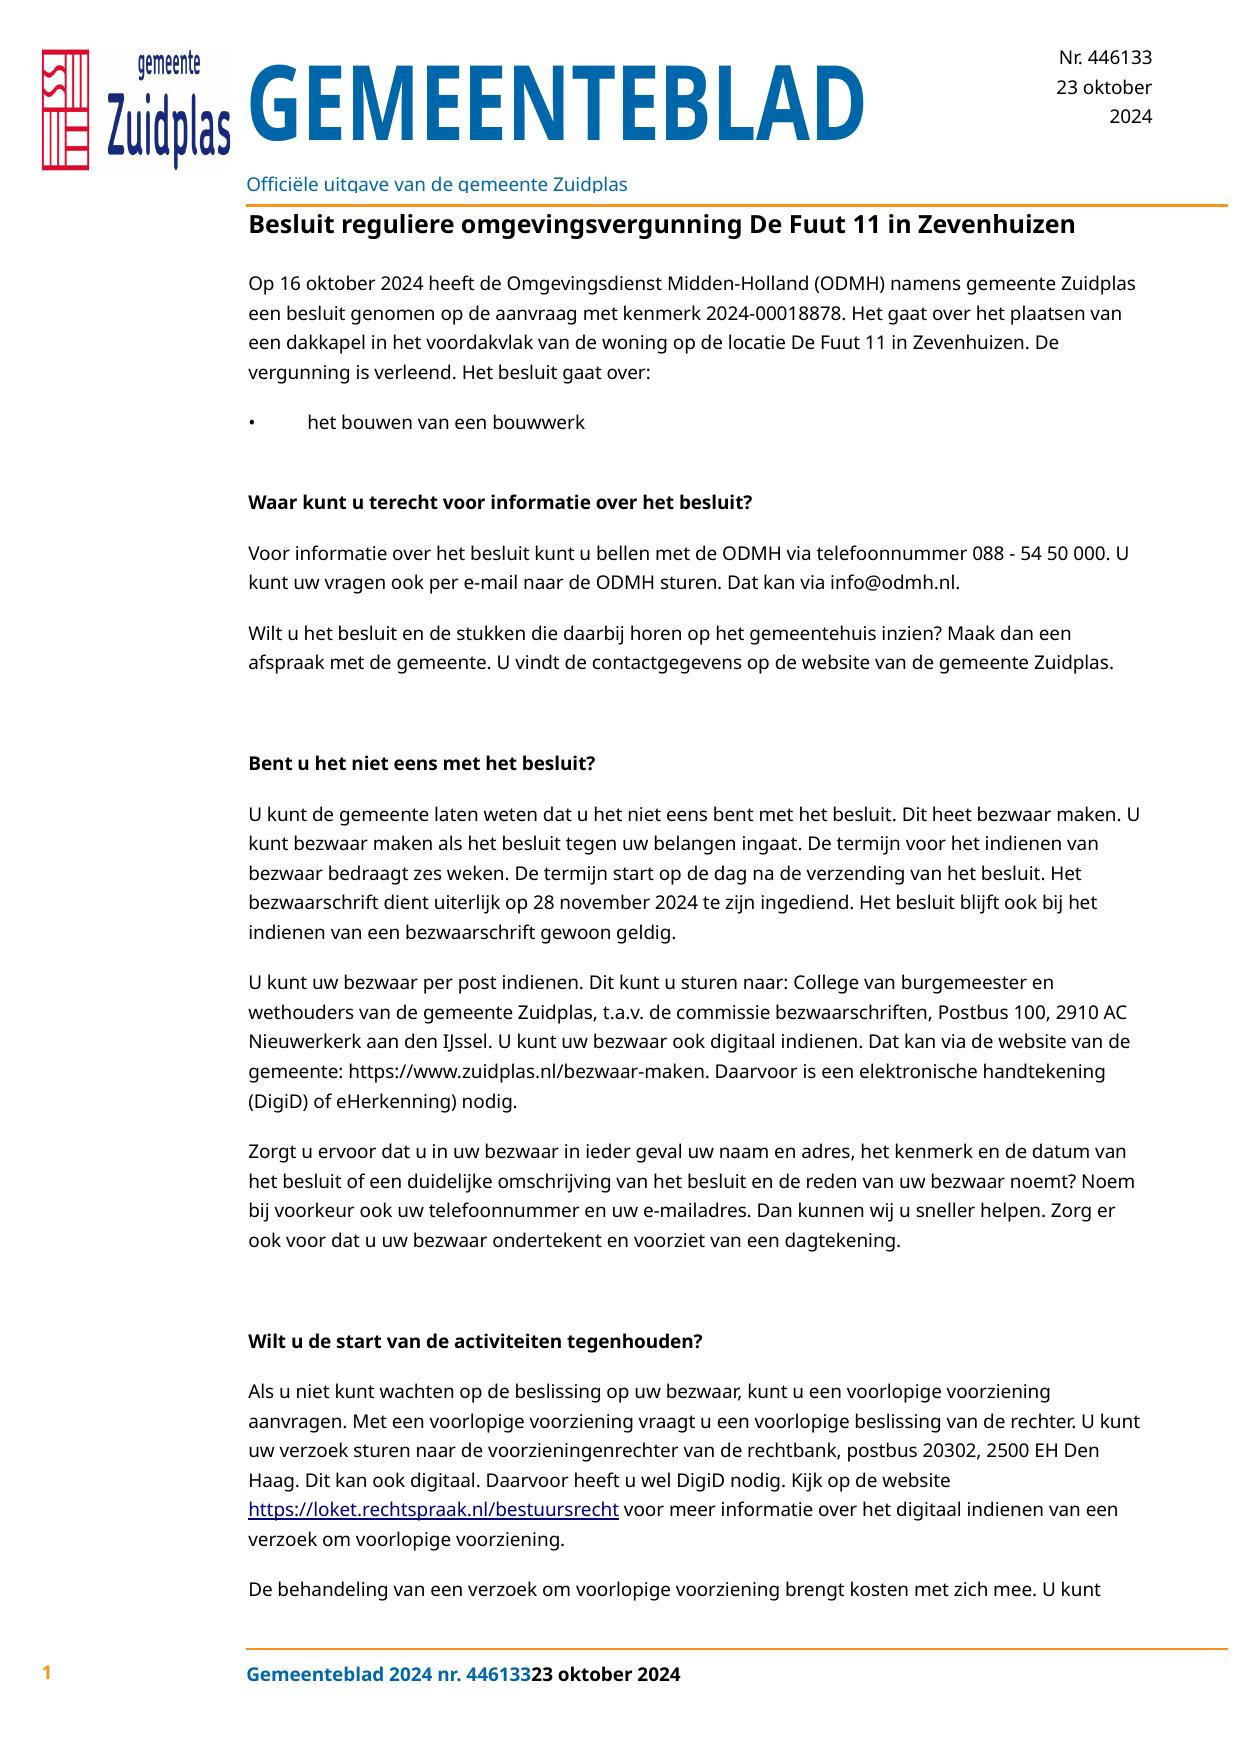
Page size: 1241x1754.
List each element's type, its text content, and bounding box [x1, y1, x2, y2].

text Op 16 oktober 2024 heeft de Omgevingsdienst Midden-Holland (ODMH) namens gemeente Zuidplas een besluit genomen op de aanvraag met kenmerk 2024-00018878. Het gaat over het plaatsen van een dakkapel in het voordakvlak van de woning op de locatie De Fuut 11 in Zevenhuizen. De vergunning is verleend. Het besluit gaat over: [248, 270, 1152, 385]
text U kunt uw bezwaar per post indienen. Dit kunt u sturen naar: College van burgemeester en wethouders van de gemeente Zuidplas, t.a.v. de commissie bezwaarschriften, Postbus 100, 2910 AC Nieuwerkerk aan den IJssel. U kunt uw bezwaar ook digitaal indienen. Dat kan via de website van de gemeente: https://www.zuidplas.nl/bezwaar-maken. Daarvoor is een elektronische handtekening (DigiD) of eHerkenning) nodig. [248, 969, 1152, 1113]
text Zorgt u ervoor dat u in uw bezwaar in ieder geval uw naam en adres, het kenmerk en de datum van het besluit of een duidelijke omschrijving van het besluit en de reden van uw bezwaar noemt? Noem bij voorkeur ook uw telefoonnummer en uw e-mailadres. Dan kunnen wij u sneller helpen. Zorg er ook voor dat u uw bezwaar ondertekent en voorziet van een dagtekening. [248, 1138, 1152, 1253]
text Wilt u de start van de activiteiten tegenhouden? [248, 1328, 1152, 1353]
list het bouwen van een bouwwerk [248, 409, 1152, 435]
text Waar kunt u terecht voor informatie over het besluit? [248, 489, 1152, 515]
text Voor informatie over het besluit kunt u bellen met de ODMH via telefoonnummer 088 - 54 50 000. U kunt uw vragen ook per e-mail naar de ODMH sturen. Dat kan via info@odmh.nl. [248, 540, 1152, 595]
text Wilt u het besluit en de stukken die daarbij horen op het gemeentehuis inzien? Maak dan een afspraak met de gemeente. U vindt de contactgegevens op de website van de gemeente Zuidplas. [248, 620, 1152, 675]
text Bent u het niet eens met het besluit? [248, 750, 1152, 776]
text Besluit reguliere omgevingsvergunning De Fuut 11 in Zevenhuizen [248, 207, 1152, 241]
text U kunt de gemeente laten weten dat u het niet eens bent met het besluit. Dit heet bezwaar maken. U kunt bezwaar maken als het besluit tegen uw belangen ingaat. De termijn voor het indienen van bezwaar bedraagt zes weken. De termijn start op de dag na de verzending van het besluit. Het bezwaarschrift dient uiterlijk op 28 november 2024 te zijn ingediend. Het besluit blijft ook bij het indienen van een bezwaarschrift gewoon geldig. [248, 801, 1152, 945]
picture [41, 47, 231, 172]
text De behandeling van een verzoek om voorlopige voorziening brengt kosten met zich mee. U kunt [248, 1577, 1152, 1602]
text Als u niet kunt wachten op de beslissing op uw bezwaar, kunt u een voorlopige voorziening aanvragen. Met een voorlopige voorziening vraagt u een voorlopige beslissing van de rechter. U kunt uw verzoek sturen naar de voorzieningenrechter van de rechtbank, postbus 20302, 2500 EH Den Haag. Dit kan ook digitaal. Daarvoor heeft u wel DigiD nodig. Kijk op de website https://loket.rechtspraak.nl/bestuursrecht voor meer informatie over het digitaal indienen van een verzoek om voorlopige voorziening. [248, 1378, 1152, 1552]
